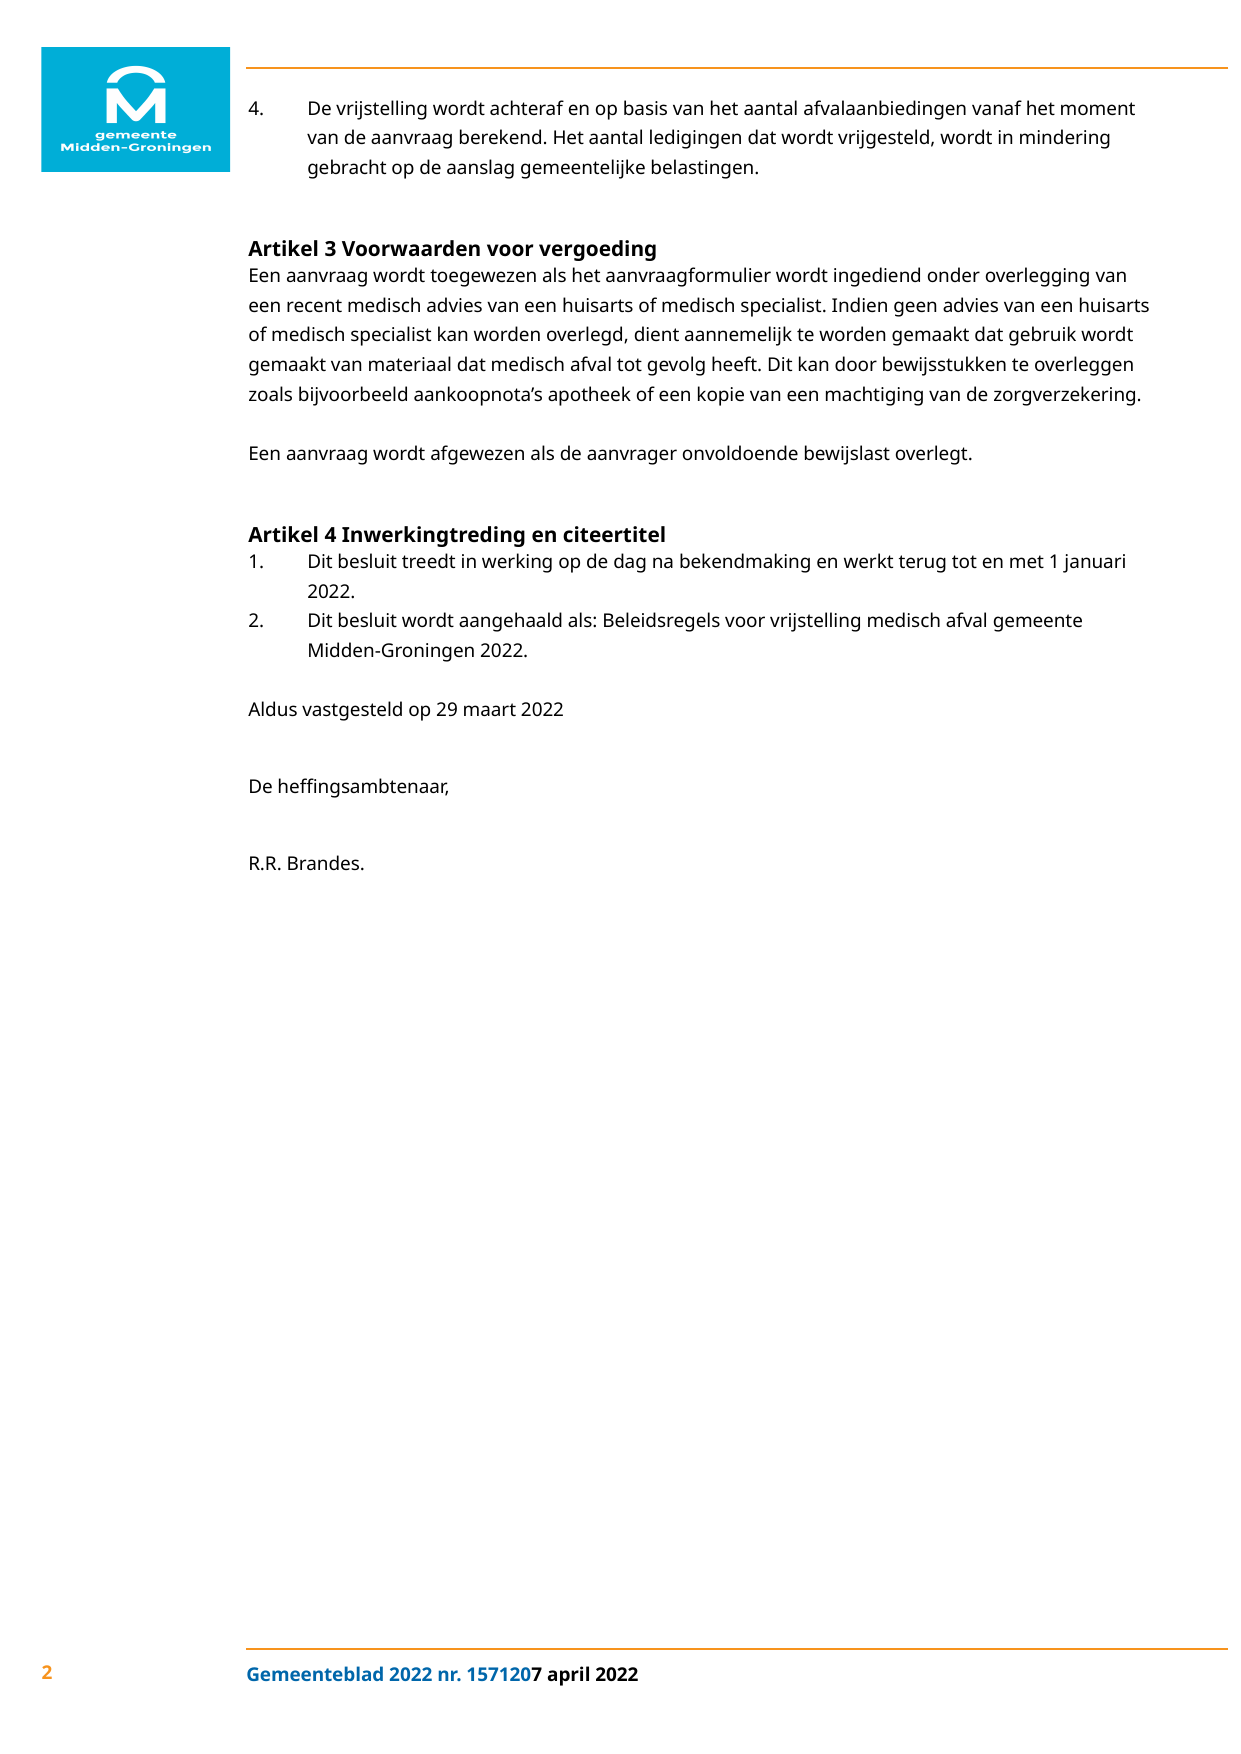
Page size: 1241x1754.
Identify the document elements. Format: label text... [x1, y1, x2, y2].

picture [184, 146, 190, 153]
text De heffingsambtenaar, [248, 773, 1152, 799]
list Dit besluit wordt aangehaald als: Beleidsregels voor vrijstelling medisch afval gemeente Midden-Groningen 2022. [248, 607, 1152, 663]
text Artikel 3 Voorwaarden voor vergoeding [248, 234, 1152, 262]
text Een aanvraag wordt afgewezen als de aanvrager onvoldoende bewijslast overlegt. [248, 440, 1152, 466]
text R.R. Brandes. [248, 851, 1152, 876]
text Artikel 4 Inwerkingtreding en citeertitel [248, 520, 1152, 548]
text Een aanvraag wordt toegewezen als het aanvraagformulier wordt ingediend onder overlegging van een recent medisch advies van een huisarts of medisch specialist. Indien geen advies van een huisarts of medisch specialist kan worden overlegd, dient aannemelijk te worden gemaakt dat gebruik wordt gemaakt van materiaal dat medisch afval tot gevolg heeft. Dit kan door bewijsstukken te overleggen zoals bijvoorbeeld aankoopnota’s apotheek of een kopie van een machtiging van de zorgverzekering. [248, 262, 1152, 406]
text Aldus vastgesteld op 29 maart 2022 [248, 696, 1152, 722]
list Dit besluit treedt in werking op de dag na bekendmaking en werkt terug tot en met 1 januari 2022. [248, 548, 1152, 604]
picture [107, 89, 165, 122]
list De vrijstelling wordt achteraf en op basis van het aantal afvalaanbiedingen vanaf het moment van de aanvraag berekend. Het aantal ledigingen dat wordt vrijgesteld, wordt in mindering gebracht op de aanslag gemeentelijke belastingen. [248, 95, 1152, 180]
picture [108, 66, 164, 82]
